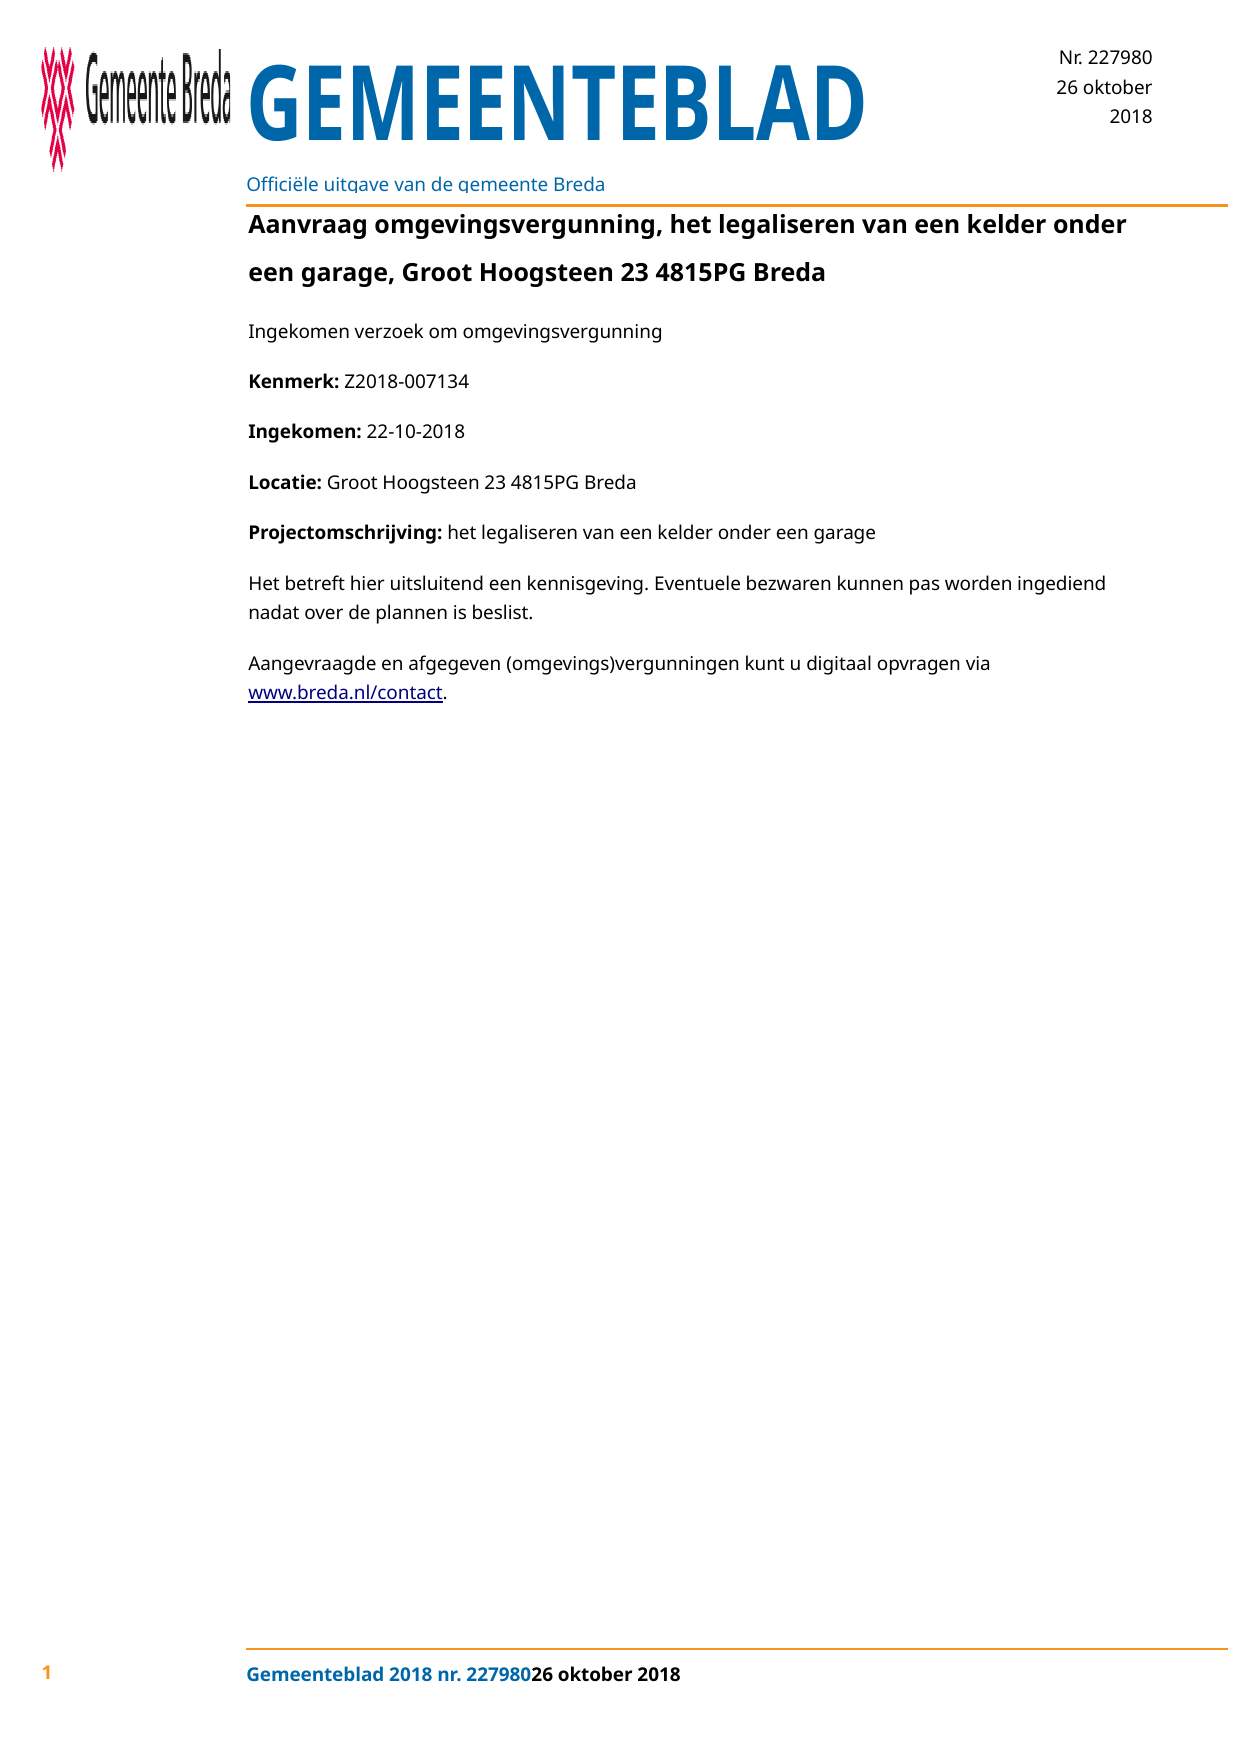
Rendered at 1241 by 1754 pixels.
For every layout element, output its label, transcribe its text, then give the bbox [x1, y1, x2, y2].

picture [41, 47, 231, 172]
text Het betreft hier uitsluitend een kennisgeving. Eventuele bezwaren kunnen pas worden ingediend nadat over de plannen is beslist. [248, 570, 1152, 625]
text Kenmerk: Z2018-007134 [248, 368, 1152, 394]
text Aanvraag omgevingsvergunning, het legaliseren van een kelder onder een garage, Groot Hoogsteen 23 4815PG Breda [248, 207, 1152, 288]
text Aangevraagde en afgegeven (omgevings)vergunningen kunt u digitaal opvragen via www.breda.nl/contact. [248, 650, 1152, 705]
text Projectomschrijving: het legaliseren van een kelder onder een garage [248, 519, 1152, 545]
text Ingekomen: 22-10-2018 [248, 419, 1152, 444]
text Locatie: Groot Hoogsteen 23 4815PG Breda [248, 469, 1152, 495]
text Ingekomen verzoek om omgevingsvergunning [248, 318, 1152, 344]
